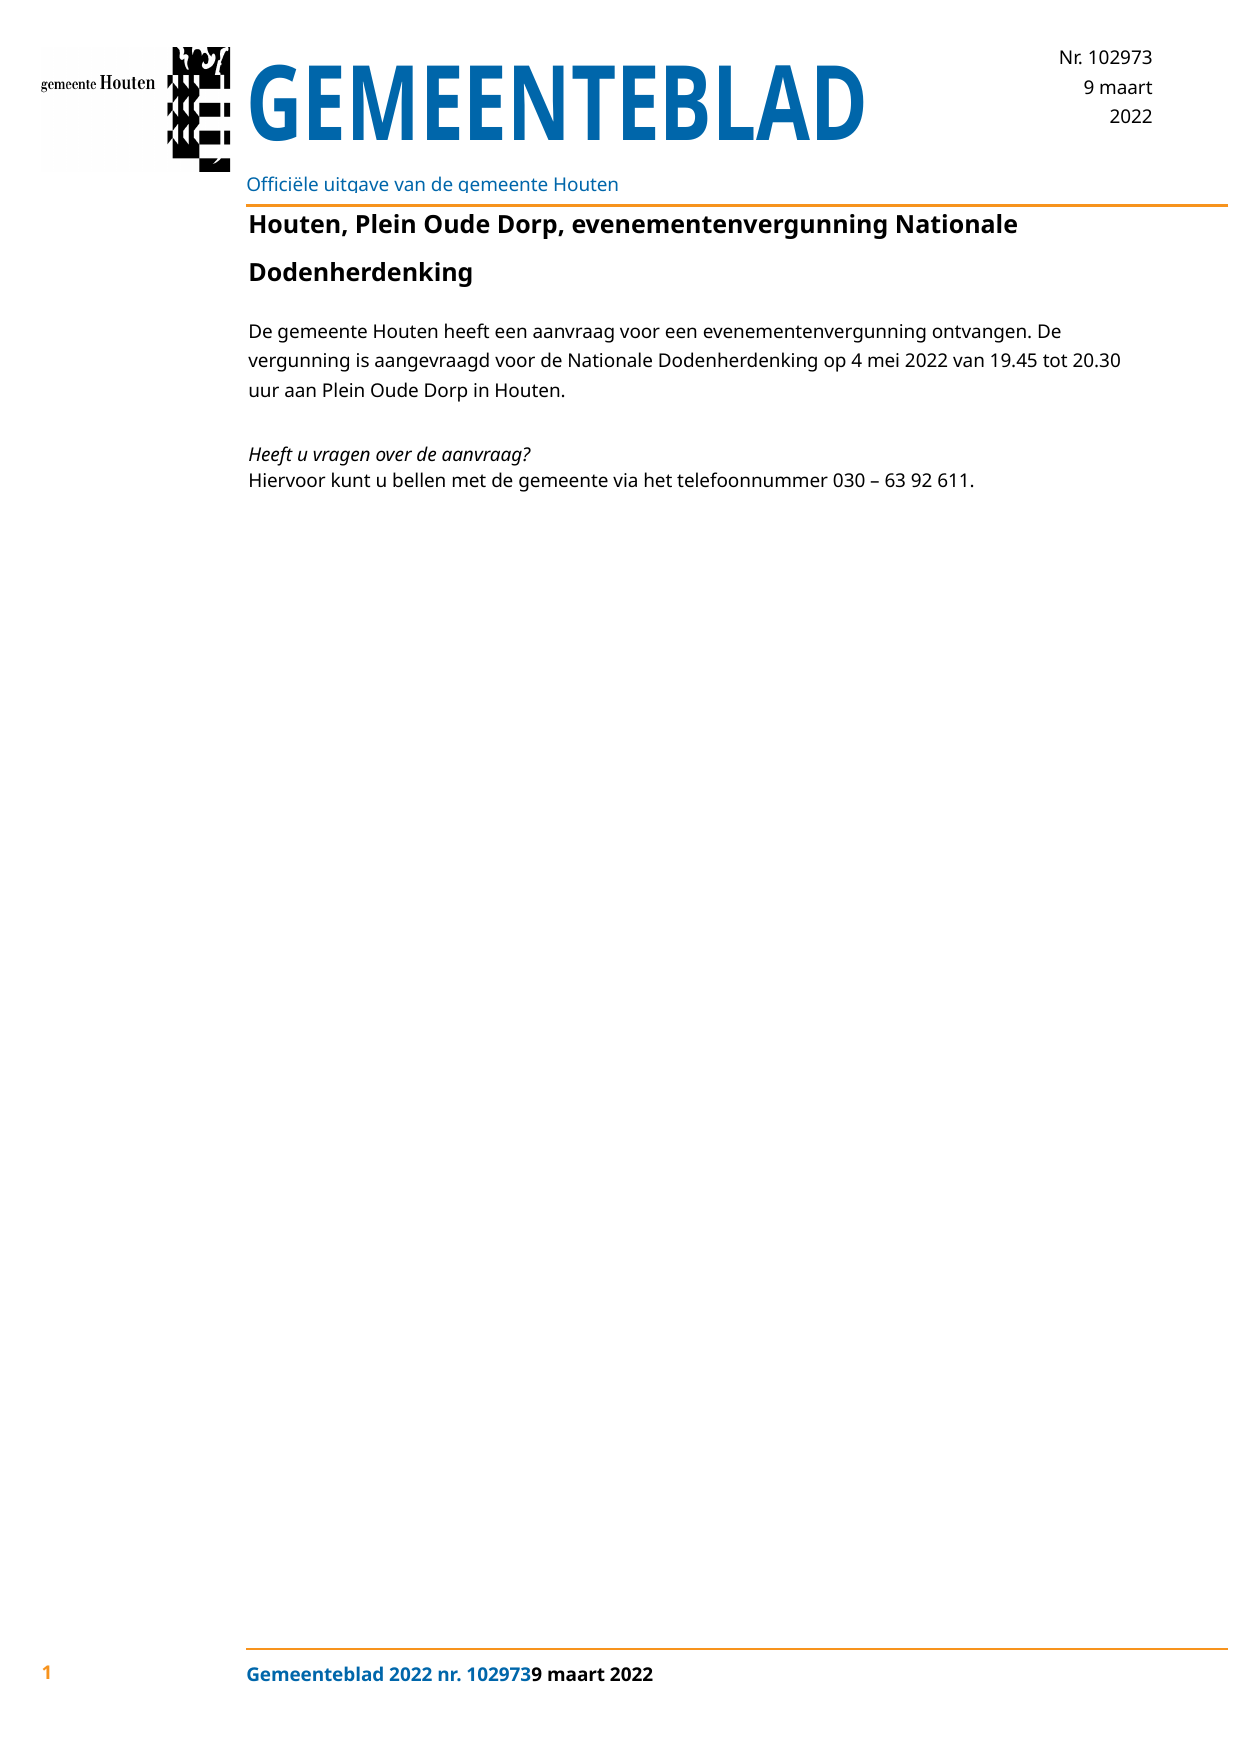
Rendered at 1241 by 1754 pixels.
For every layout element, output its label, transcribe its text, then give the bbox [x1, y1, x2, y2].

text Houten, Plein Oude Dorp, evenementenvergunning Nationale Dodenherdenking [248, 207, 1152, 288]
text De gemeente Houten heeft een aanvraag voor een evenementenvergunning ontvangen. De vergunning is aangevraagd voor de Nationale Dodenherdenking op 4 mei 2022 van 19.45 tot 20.30 uur aan Plein Oude Dorp in Houten. [248, 318, 1152, 403]
picture [41, 47, 231, 172]
text Heeft u vragen over de aanvraag? [248, 441, 1152, 467]
text Hiervoor kunt u bellen met de gemeente via het telefoonnummer 030 – 63 92 611. [248, 467, 1152, 492]
